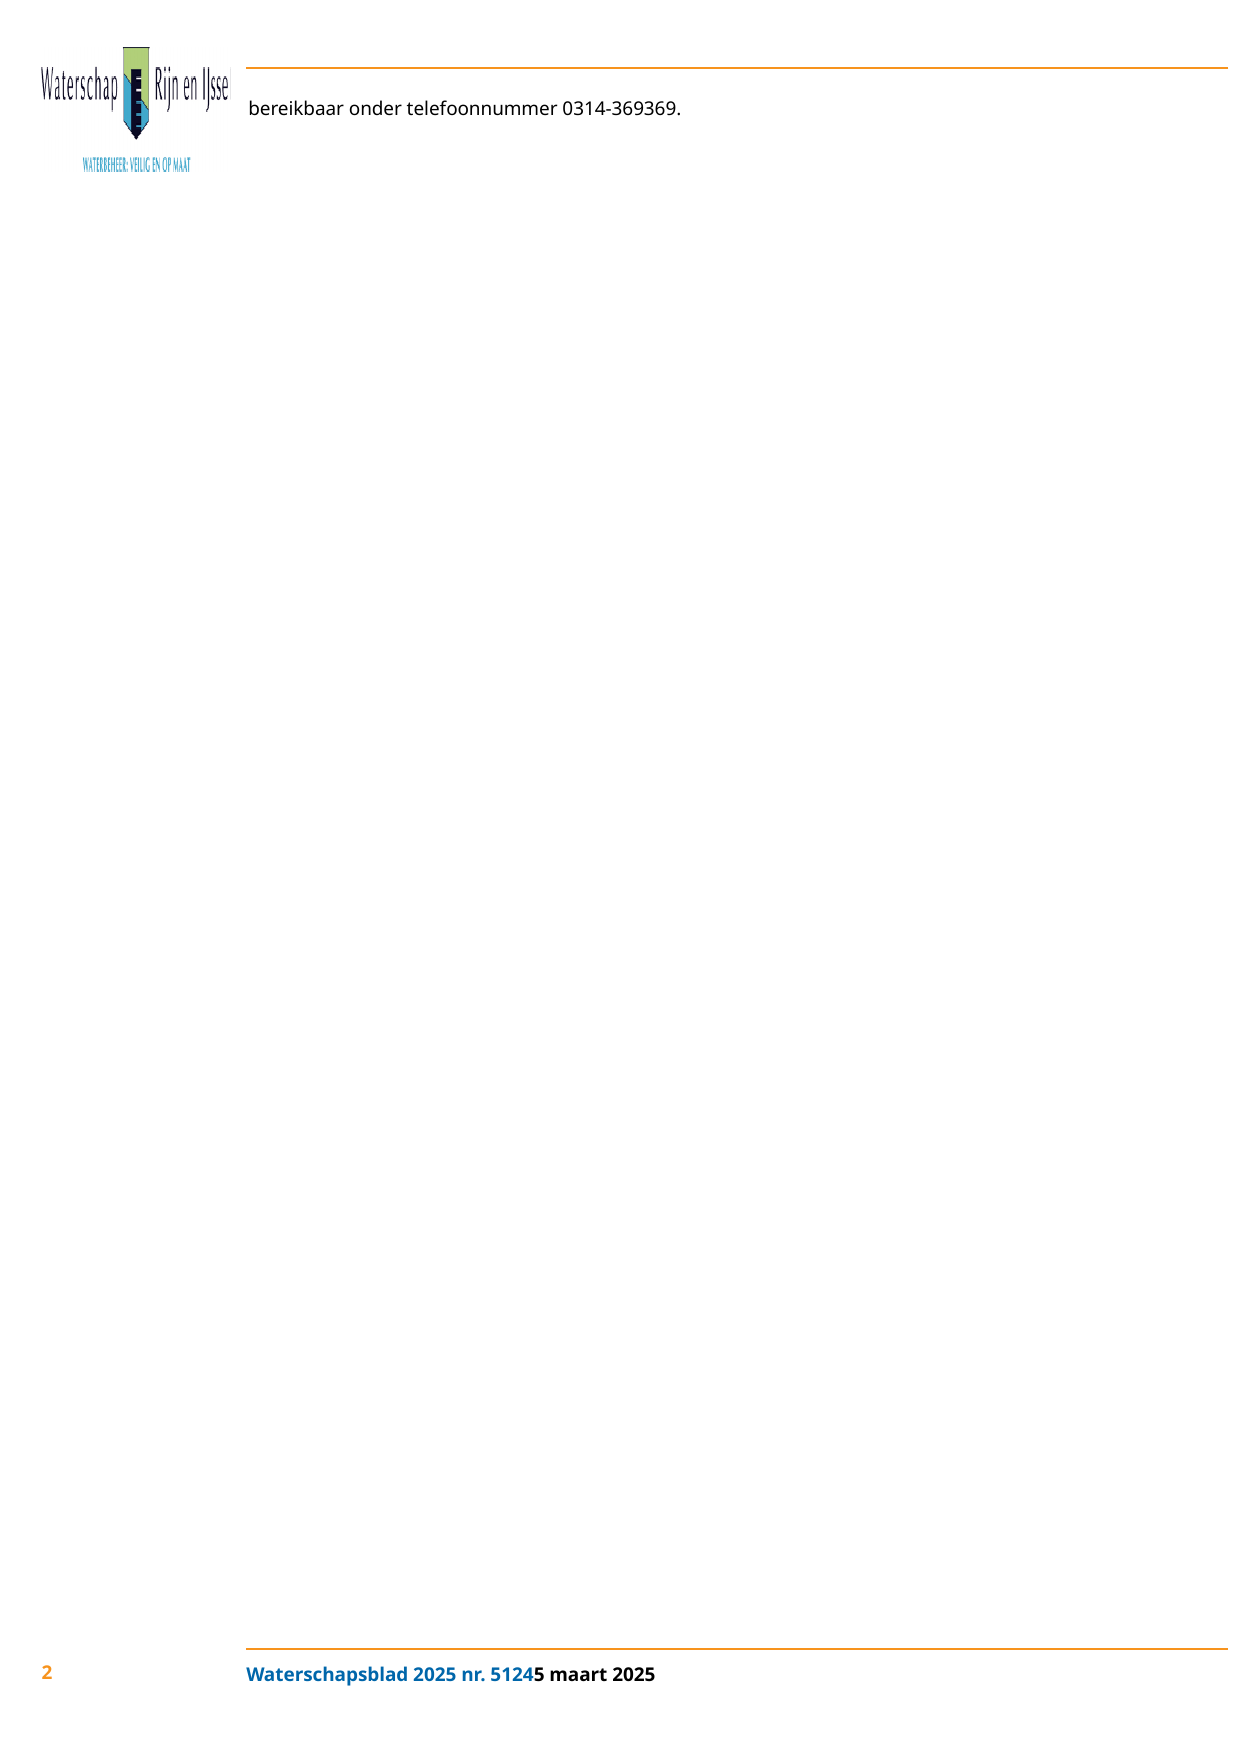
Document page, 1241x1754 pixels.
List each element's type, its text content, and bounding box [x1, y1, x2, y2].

text bereikbaar onder telefoonnummer 0314-369369. [248, 95, 1152, 121]
picture [41, 47, 231, 172]
